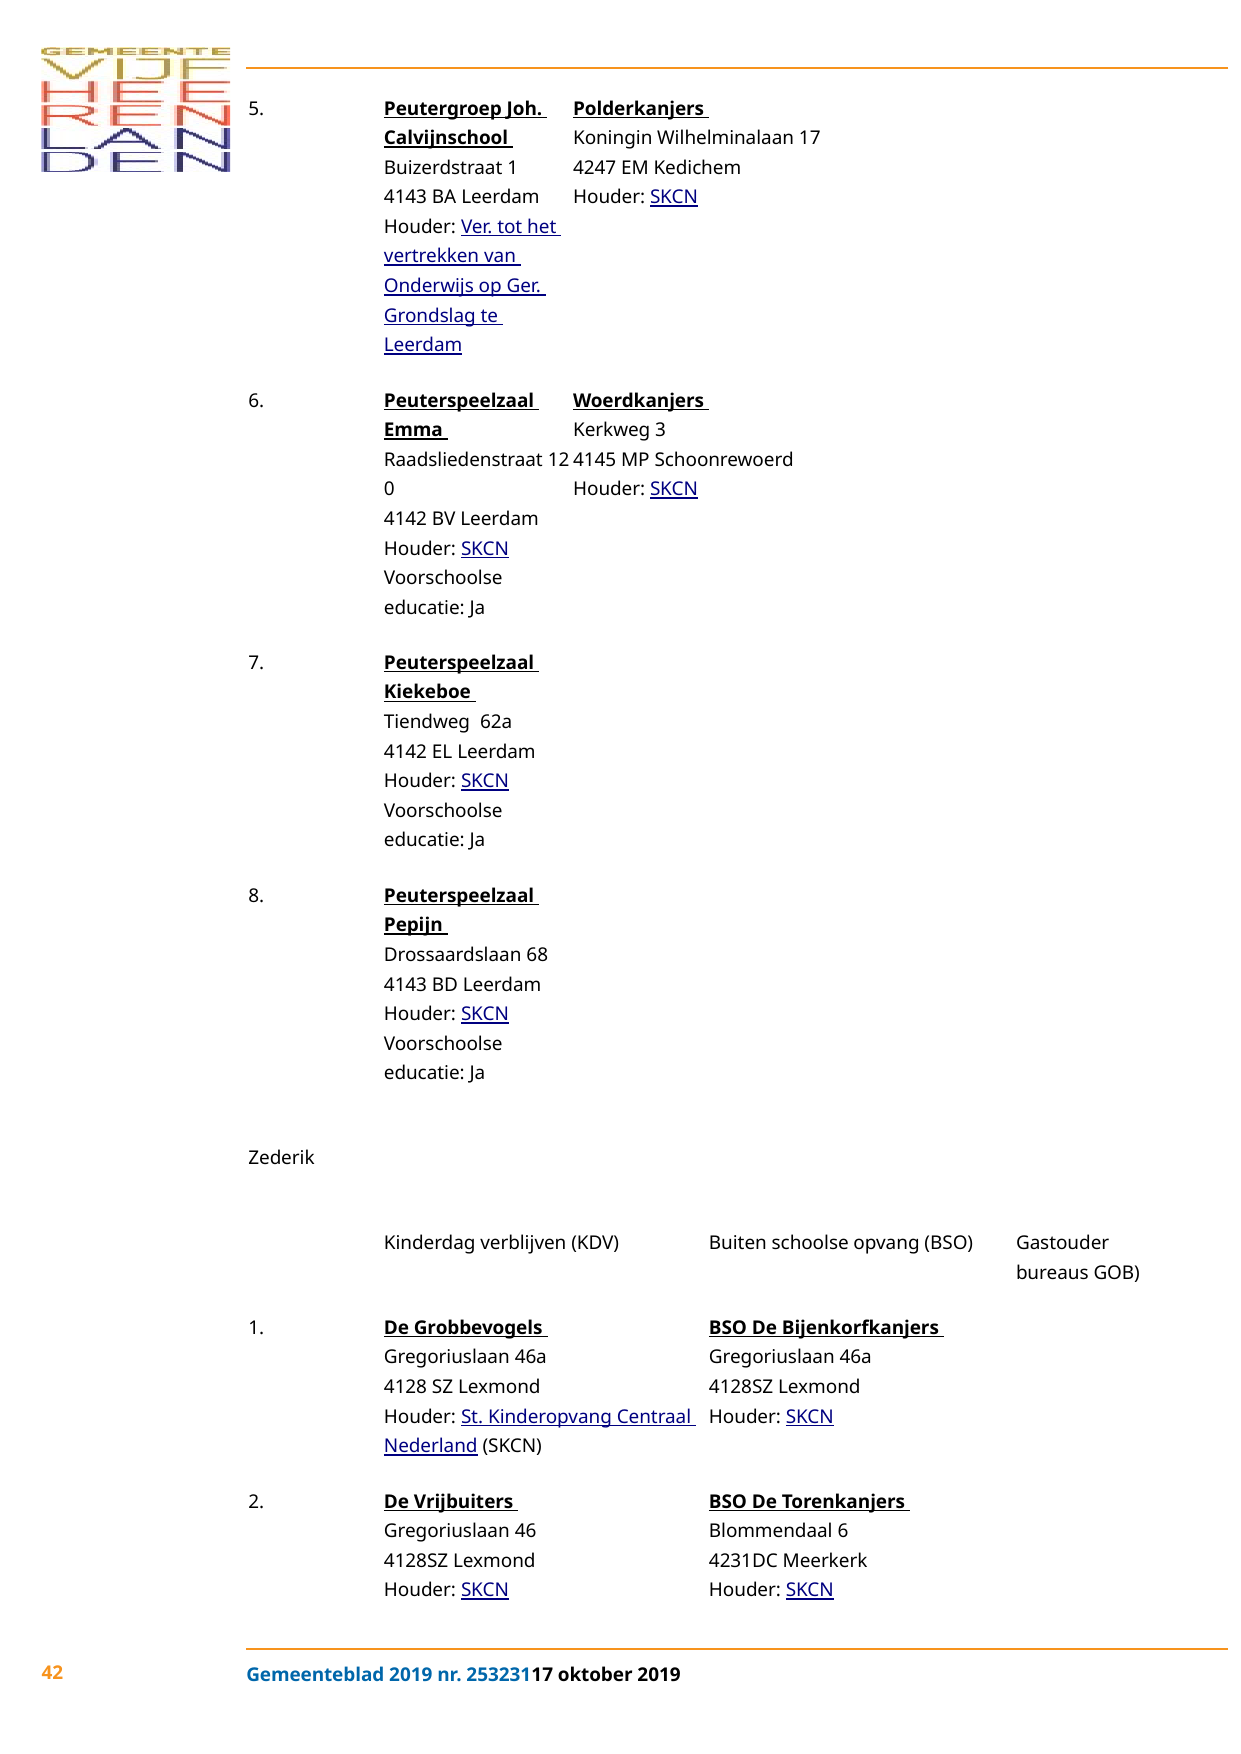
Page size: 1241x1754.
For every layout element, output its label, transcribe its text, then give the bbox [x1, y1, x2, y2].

table_cell Peuterspeelzaal Kiekeboe Tiendweg 62a 4142 EL Leerdam Houder: SKCN Voorschoolse educatie: Ja [384, 649, 573, 882]
table_cell 8. [248, 882, 384, 1115]
table_cell Woerdkanjers Kerkweg 3 4145 MP Schoonrewoerd Houder: SKCN [573, 387, 880, 649]
table_cell 5. [248, 95, 384, 387]
table_cell 2. [248, 1488, 384, 1602]
table_cell Gastouder bureaus GOB) [1016, 1200, 1152, 1314]
table_cell 6. [248, 387, 384, 649]
table_cell Peutergroep Joh. Calvijnschool Buizerdstraat 1 4143 BA Leerdam Houder: Ver. tot het vertrekken van Onderwijs op Ger. Grondslag te Leerdam [384, 95, 573, 387]
table_cell BSO De Torenkanjers Blommendaal 6 4231DC Meerkerk Houder: SKCN [709, 1488, 1016, 1602]
table_cell Peuterspeelzaal Emma Raadsliedenstraat 120 4142 BV Leerdam Houder: SKCN Voorschoolse educatie: Ja [384, 387, 573, 649]
table_cell BSO De Bijenkorfkanjers Gregoriuslaan 46a 4128SZ Lexmond Houder: SKCN [709, 1314, 1016, 1488]
table_cell 7. [248, 649, 384, 882]
picture [41, 47, 231, 172]
table_cell [880, 95, 1152, 387]
table_cell Buiten schoolse opvang (BSO) [709, 1200, 1016, 1314]
table_cell [880, 649, 1152, 882]
table_cell 1. [248, 1314, 384, 1488]
table_cell [880, 882, 1152, 1115]
table_cell [573, 882, 880, 1115]
table_cell [248, 1200, 384, 1314]
table_cell [573, 649, 880, 882]
table_cell [880, 387, 1152, 649]
table_cell Kinderdag verblijven (KDV) [384, 1200, 709, 1314]
table_cell Peuterspeelzaal Pepijn Drossaardslaan 68 4143 BD Leerdam Houder: SKCN Voorschoolse educatie: Ja [384, 882, 573, 1115]
table_cell Zederik [248, 1115, 1152, 1200]
table_cell [1016, 1488, 1152, 1602]
table_cell Polderkanjers Koningin Wilhelminalaan 17 4247 EM Kedichem Houder: SKCN [573, 95, 880, 387]
table_cell [1016, 1314, 1152, 1488]
table_cell De Vrijbuiters Gregoriuslaan 46 4128SZ Lexmond Houder: SKCN [384, 1488, 709, 1602]
table_cell De Grobbevogels Gregoriuslaan 46a 4128 SZ Lexmond Houder: St. Kinderopvang Centraal Nederland (SKCN) [384, 1314, 709, 1488]
